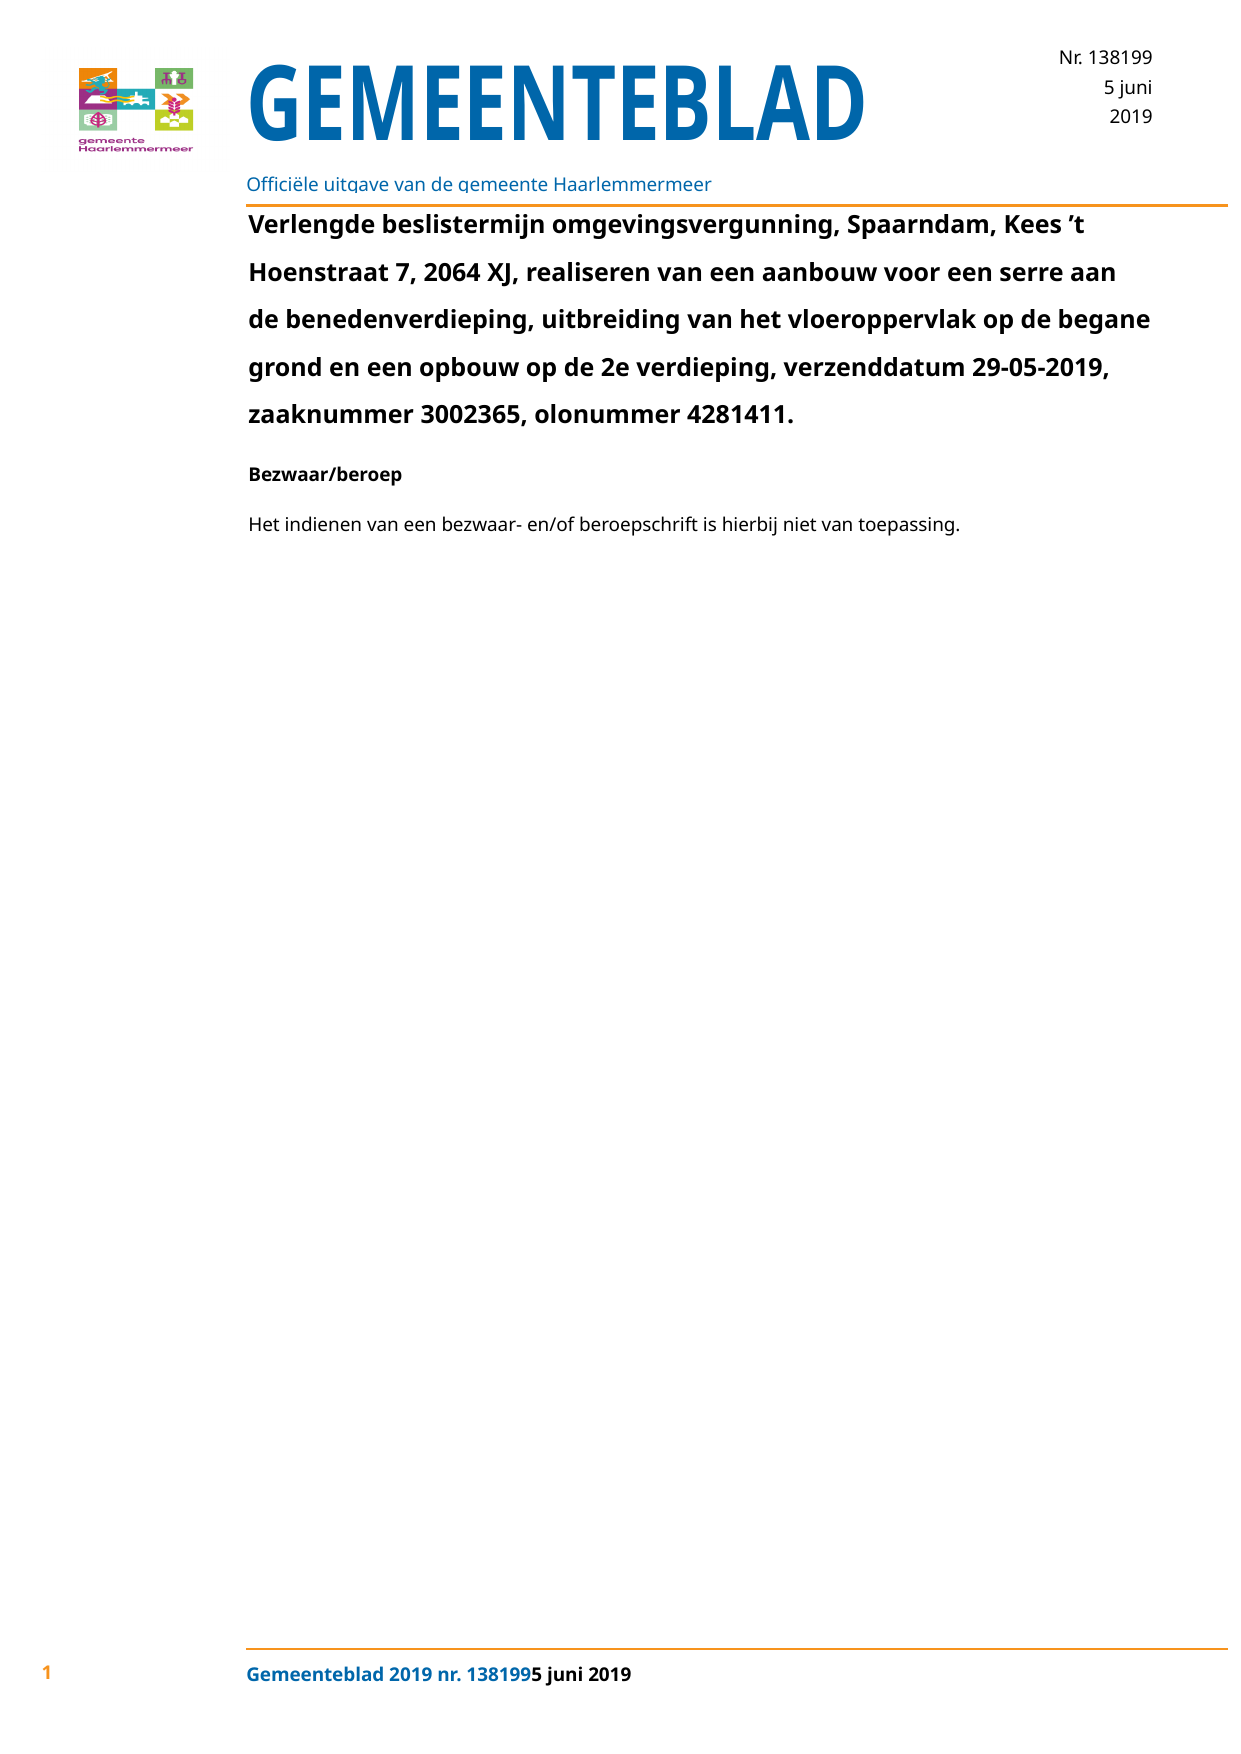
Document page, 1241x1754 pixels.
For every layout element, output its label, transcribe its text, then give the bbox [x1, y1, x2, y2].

text Bezwaar/beroep [248, 461, 1152, 486]
text Verlengde beslistermijn omgevingsvergunning, Spaarndam, Kees ’t Hoenstraat 7, 2064 XJ, realiseren van een aanbouw voor een serre aan de benedenverdieping, uitbreiding van het vloeroppervlak op de begane grond en een opbouw op de 2e verdieping, verzenddatum 29-05-2019, zaaknummer 3002365, olonummer 4281411. [248, 207, 1152, 431]
text Het indienen van een bezwaar- en/of beroepschrift is hierbij niet van toepassing. [248, 511, 1152, 537]
picture [41, 47, 231, 172]
